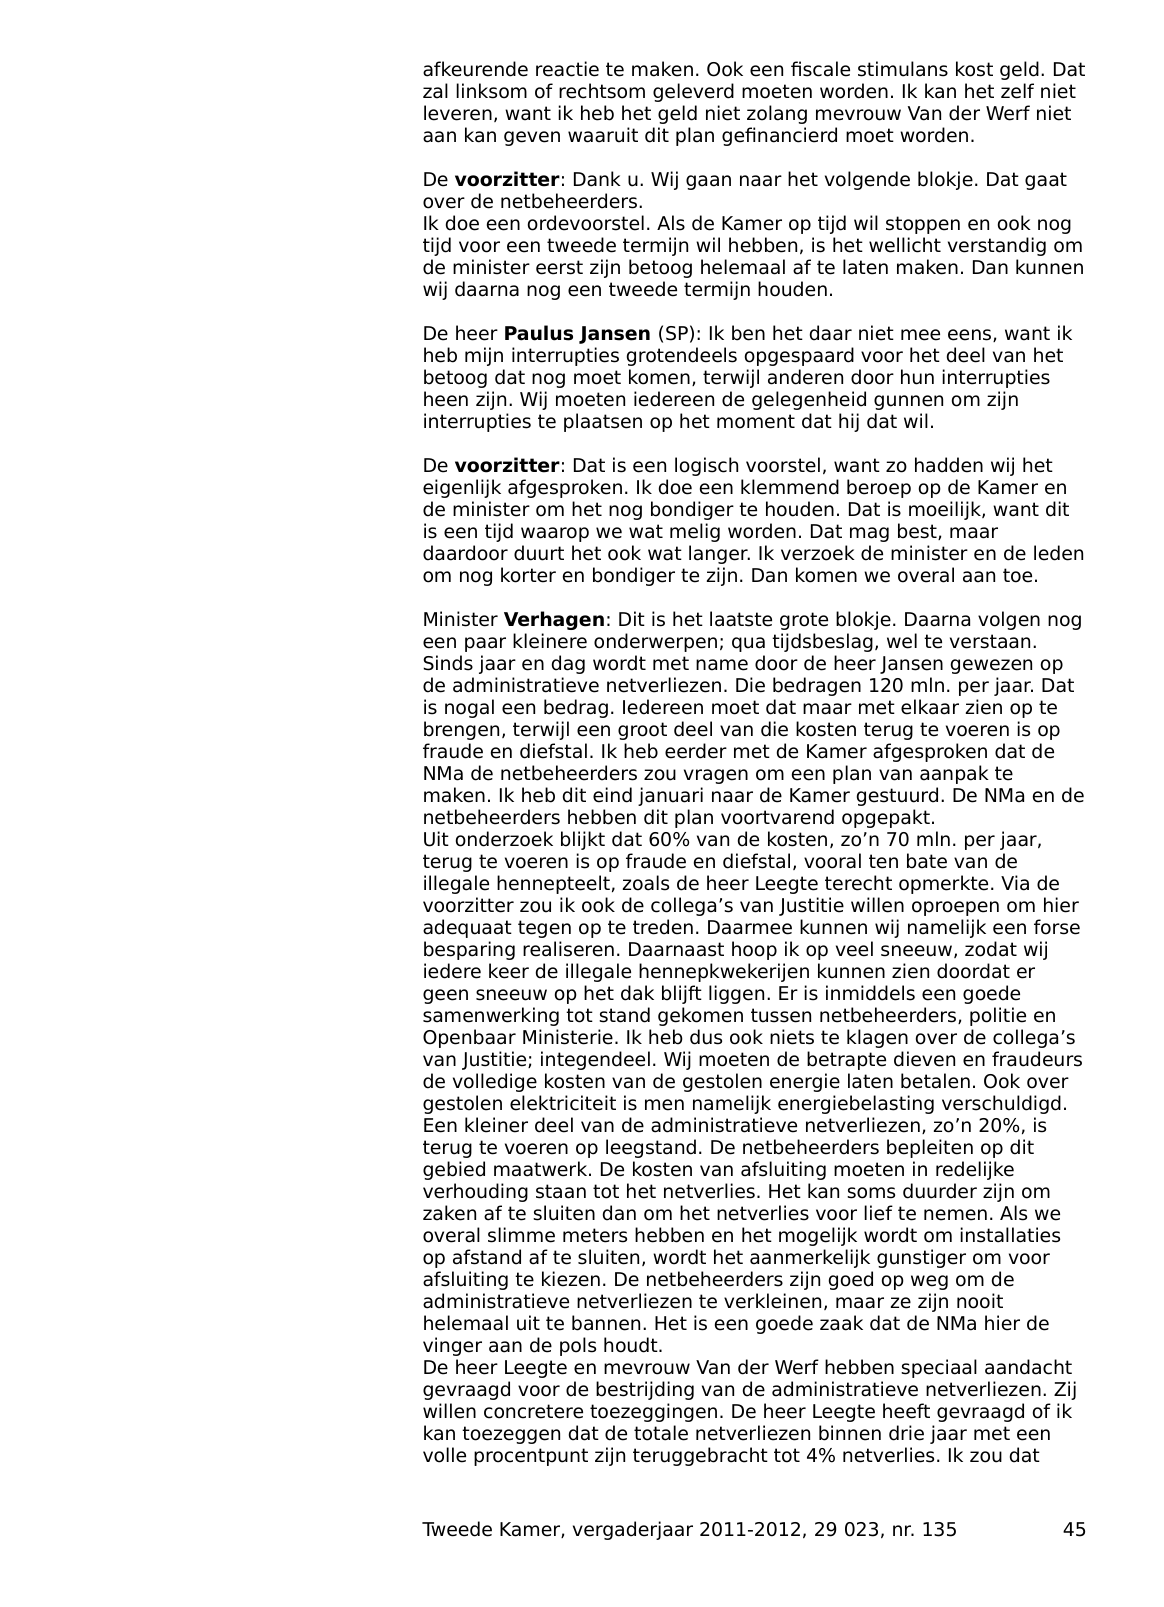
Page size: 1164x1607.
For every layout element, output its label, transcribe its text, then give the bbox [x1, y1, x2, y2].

text Uit onderzoek blijkt dat 60% van de kosten, zo’n 70 mln. per jaar, terug te voeren is op fraude en diefstal, vooral ten bate van de illegale hennepteelt, zoals de heer Leegte terecht opmerkte. Via de voorzitter zou ik ook de collega’s van Justitie willen oproepen om hier adequaat tegen op te treden. Daarmee kunnen wij namelijk een forse besparing realiseren. Daarnaast hoop ik op veel sneeuw, zodat wij iedere keer de illegale hennepkwekerijen kunnen zien doordat er geen sneeuw op het dak blijft liggen. Er is inmiddels een goede samenwerking tot stand gekomen tussen netbeheerders, politie en Openbaar Ministerie. Ik heb dus ook niets te klagen over de collega’s van Justitie; integendeel. Wij moeten de betrapte dieven en fraudeurs de volledige kosten van de gestolen energie laten betalen. Ook over gestolen elektriciteit is men namelijk energiebelasting verschuldigd. [422, 829, 1087, 1115]
text De voorzitter: Dat is een logisch voorstel, want zo hadden wij het eigenlijk afgesproken. Ik doe een klemmend beroep op de Kamer en de minister om het nog bondiger te houden. Dat is moeilijk, want dit is een tijd waarop we wat melig worden. Dat mag best, maar daardoor duurt het ook wat langer. Ik verzoek de minister en de leden om nog korter en bondiger te zijn. Dan komen we overal aan toe. [422, 455, 1087, 587]
text Minister Verhagen: Dit is het laatste grote blokje. Daarna volgen nog een paar kleinere onderwerpen; qua tijdsbeslag, wel te verstaan. [422, 609, 1087, 653]
text De heer Leegte en mevrouw Van der Werf hebben speciaal aandacht gevraagd voor de bestrijding van de administratieve netverliezen. Zij willen concretere toezeggingen. De heer Leegte heeft gevraagd of ik kan toezeggen dat de totale netverliezen binnen drie jaar met een volle procentpunt zijn teruggebracht tot 4% netverlies. Ik zou dat [422, 1357, 1087, 1467]
text afkeurende reactie te maken. Ook een fiscale stimulans kost geld. Dat zal linksom of rechtsom geleverd moeten worden. Ik kan het zelf niet leveren, want ik heb het geld niet zolang mevrouw Van der Werf niet aan kan geven waaruit dit plan gefinancierd moet worden. [422, 59, 1087, 147]
text De heer Paulus Jansen (SP): Ik ben het daar niet mee eens, want ik heb mijn interrupties grotendeels opgespaard voor het deel van het betoog dat nog moet komen, terwijl anderen door hun interrupties heen zijn. Wij moeten iedereen de gelegenheid gunnen om zijn interrupties te plaatsen op het moment dat hij dat wil. [422, 323, 1087, 433]
text Sinds jaar en dag wordt met name door de heer Jansen gewezen op de administratieve netverliezen. Die bedragen 120 mln. per jaar. Dat is nogal een bedrag. Iedereen moet dat maar met elkaar zien op te brengen, terwijl een groot deel van die kosten terug te voeren is op fraude en diefstal. Ik heb eerder met de Kamer afgesproken dat de NMa de netbeheerders zou vragen om een plan van aanpak te maken. Ik heb dit eind januari naar de Kamer gestuurd. De NMa en de netbeheerders hebben dit plan voortvarend opgepakt. [422, 653, 1087, 829]
text De voorzitter: Dank u. Wij gaan naar het volgende blokje. Dat gaat over de netbeheerders. [422, 169, 1087, 213]
text Ik doe een ordevoorstel. Als de Kamer op tijd wil stoppen en ook nog tijd voor een tweede termijn wil hebben, is het wellicht verstandig om de minister eerst zijn betoog helemaal af te laten maken. Dan kunnen wij daarna nog een tweede termijn houden. [422, 213, 1087, 301]
text Een kleiner deel van de administratieve netverliezen, zo’n 20%, is terug te voeren op leegstand. De netbeheerders bepleiten op dit gebied maatwerk. De kosten van afsluiting moeten in redelijke verhouding staan tot het netverlies. Het kan soms duurder zijn om zaken af te sluiten dan om het netverlies voor lief te nemen. Als we overal slimme meters hebben en het mogelijk wordt om installaties op afstand af te sluiten, wordt het aanmerkelijk gunstiger om voor afsluiting te kiezen. De netbeheerders zijn goed op weg om de administratieve netverliezen te verkleinen, maar ze zijn nooit helemaal uit te bannen. Het is een goede zaak dat de NMa hier de vinger aan de pols houdt. [422, 1115, 1087, 1357]
